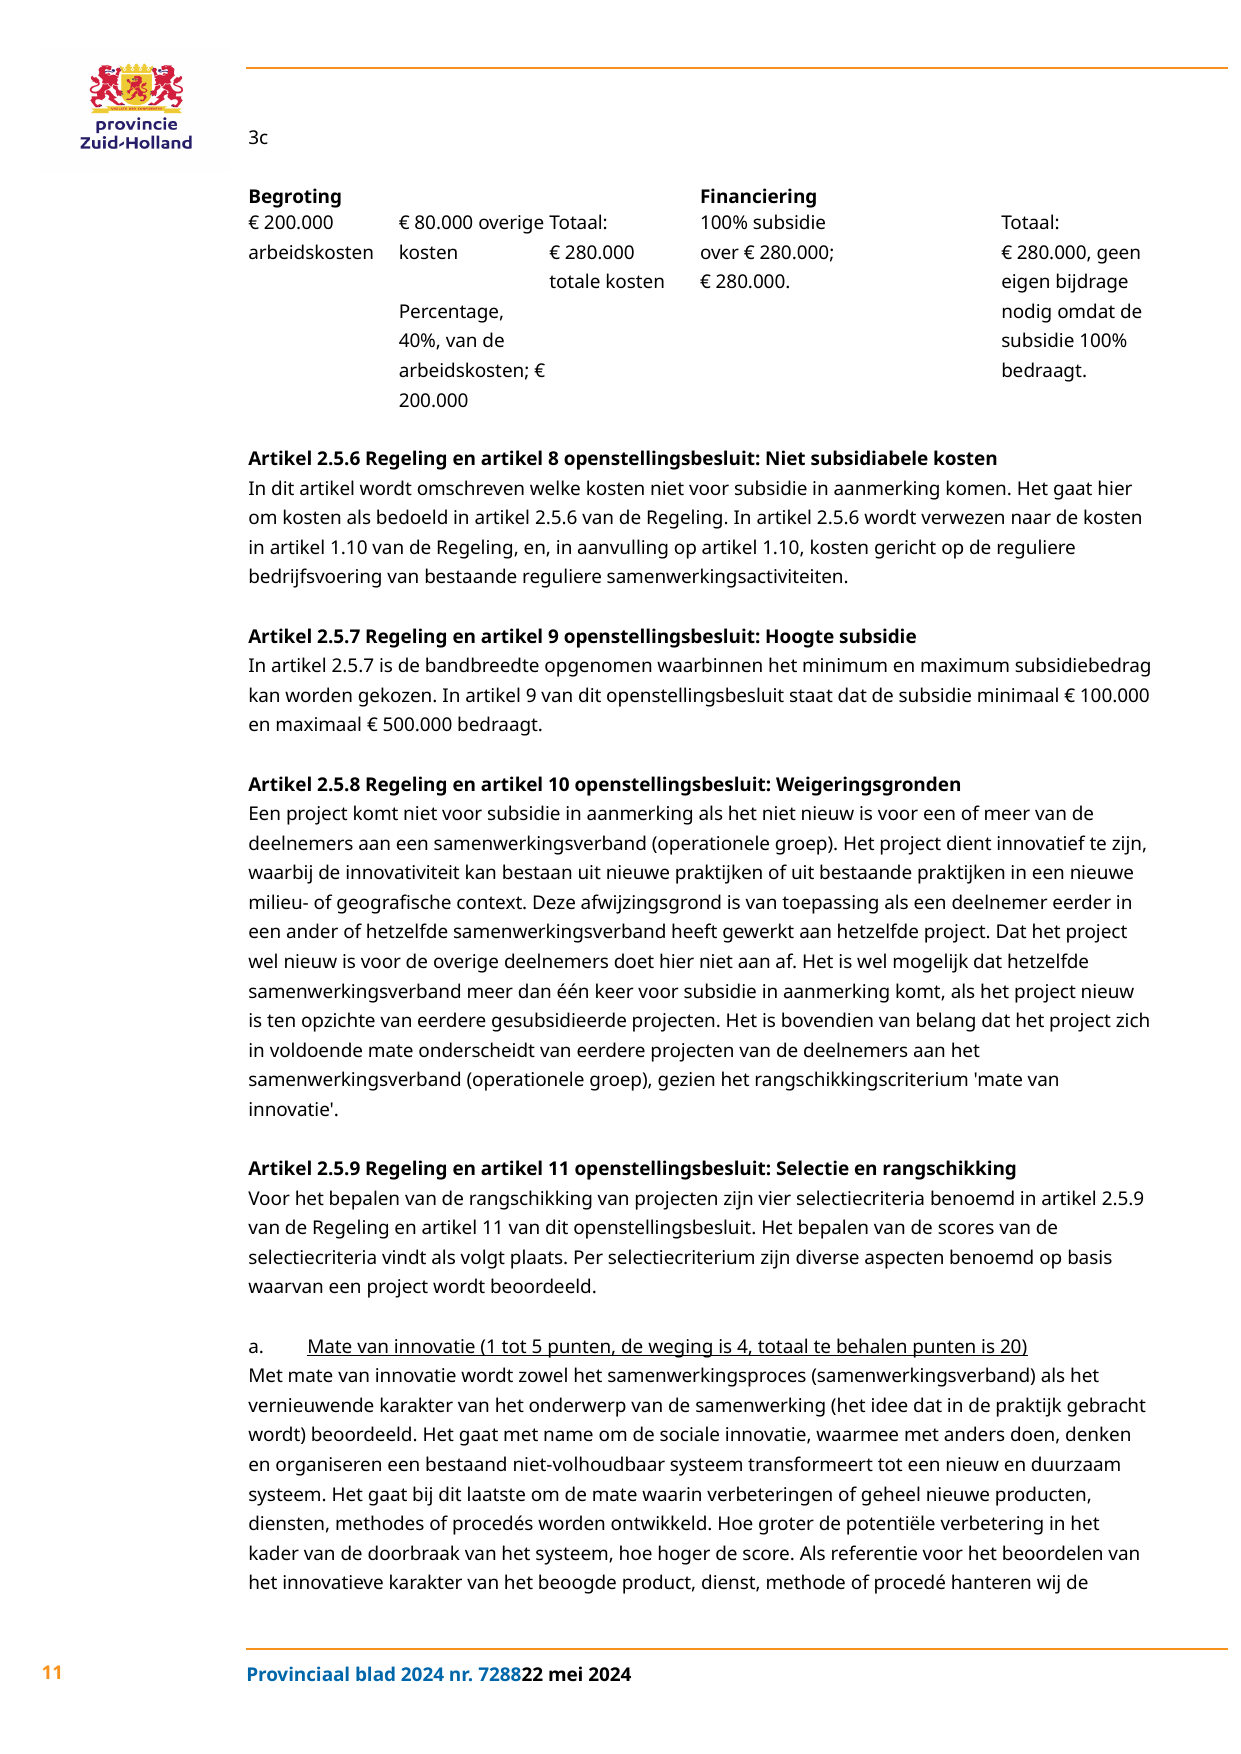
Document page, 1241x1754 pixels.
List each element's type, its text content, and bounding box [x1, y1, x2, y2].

text In dit artikel wordt omschreven welke kosten niet voor subsidie in aanmerking komen. Het gaat hier om kosten als bedoeld in artikel 2.5.6 van de Regeling. In artikel 2.5.6 wordt verwezen naar de kosten in artikel 1.10 van de Regeling, en, in aanvulling op artikel 1.10, kosten gericht op de reguliere bedrijfsvoering van bestaande reguliere samenwerkingsactiviteiten. [248, 475, 1152, 589]
table_header Financiering [700, 184, 850, 209]
text In artikel 2.5.7 is de bandbreedte opgenomen waarbinnen het minimum en maximum subsidiebedrag kan worden gekozen. In artikel 9 van dit openstellingsbesluit staat dat de subsidie minimaal € 100.000 en maximaal € 500.000 bedraagt. [248, 652, 1152, 737]
list Mate van innovatie (1 tot 5 punten, de weging is 4, totaal te behalen punten is 20) [248, 1333, 1152, 1359]
table_header [850, 184, 1001, 209]
table_header [1001, 184, 1152, 209]
table_cell 100% subsidie over € 280.000; € 280.000. [700, 209, 850, 413]
table_cell Totaal: € 280.000, geen eigen bijdrage nodig omdat de subsidie 100% bedraagt. [1001, 209, 1152, 413]
text Artikel 2.5.6 Regeling en artikel 8 openstellingsbesluit: Niet subsidiabele kosten [248, 445, 1152, 471]
text Een project komt niet voor subsidie in aanmerking als het niet nieuw is voor een of meer van de deelnemers aan een samenwerkingsverband (operationele groep). Het project dient innovatief te zijn, waarbij de innovativiteit kan bestaan uit nieuwe praktijken of uit bestaande praktijken in een nieuwe milieu- of geografische context. Deze afwijzingsgrond is van toepassing als een deelnemer eerder in een ander of hetzelfde samenwerkingsverband heeft gewerkt aan hetzelfde project. Dat het project wel nieuw is voor de overige deelnemers doet hier niet aan af. Het is wel mogelijk dat hetzelfde samenwerkingsverband meer dan één keer voor subsidie in aanmerking komt, als het project nieuw is ten opzichte van eerdere gesubsidieerde projecten. Het is bovendien van belang dat het project zich in voldoende mate onderscheidt van eerdere projecten van de deelnemers aan het samenwerkingsverband (operationele groep), gezien het rangschikkingscriterium 'mate van innovatie'. [248, 800, 1152, 1122]
text Voor het bepalen van de rangschikking van projecten zijn vier selectiecriteria benoemd in artikel 2.5.9 van de Regeling en artikel 11 van dit openstellingsbesluit. Het bepalen van de scores van de selectiecriteria vindt als volgt plaats. Per selectiecriterium zijn diverse aspecten benoemd op basis waarvan een project wordt beoordeeld. [248, 1185, 1152, 1299]
text Met mate van innovatie wordt zowel het samenwerkingsproces (samenwerkingsverband) als het vernieuwende karakter van het onderwerp van de samenwerking (het idee dat in de praktijk gebracht wordt) beoordeeld. Het gaat met name om de sociale innovatie, waarmee met anders doen, denken en organiseren een bestaand niet-volhoudbaar systeem transformeert tot een nieuw en duurzaam systeem. Het gaat bij dit laatste om de mate waarin verbeteringen of geheel nieuwe producten, diensten, methodes of procedés worden ontwikkeld. Hoe groter de potentiële verbetering in het kader van de doorbraak van het systeem, hoe hoger de score. Als referentie voor het beoordelen van het innovatieve karakter van het beoogde product, dienst, methode of procedé hanteren wij de [248, 1362, 1152, 1595]
table_cell [850, 209, 1001, 413]
table_cell € 80.000 overige kosten Percentage, 40%, van de arbeidskosten; € 200.000 [399, 209, 549, 413]
text Artikel 2.5.7 Regeling en artikel 9 openstellingsbesluit: Hoogte subsidie [248, 623, 1152, 649]
table_cell Totaal: € 280.000 totale kosten [549, 209, 700, 413]
text Artikel 2.5.9 Regeling en artikel 11 openstellingsbesluit: Selectie en rangschikking [248, 1155, 1152, 1181]
table_cell € 200.000 arbeidskosten [248, 209, 398, 413]
table_header [399, 184, 549, 209]
picture [41, 47, 231, 172]
text 3c [248, 124, 1152, 150]
text Artikel 2.5.8 Regeling en artikel 10 openstellingsbesluit: Weigeringsgronden [248, 771, 1152, 797]
table_header Begroting [248, 184, 398, 209]
table_header [549, 184, 700, 209]
